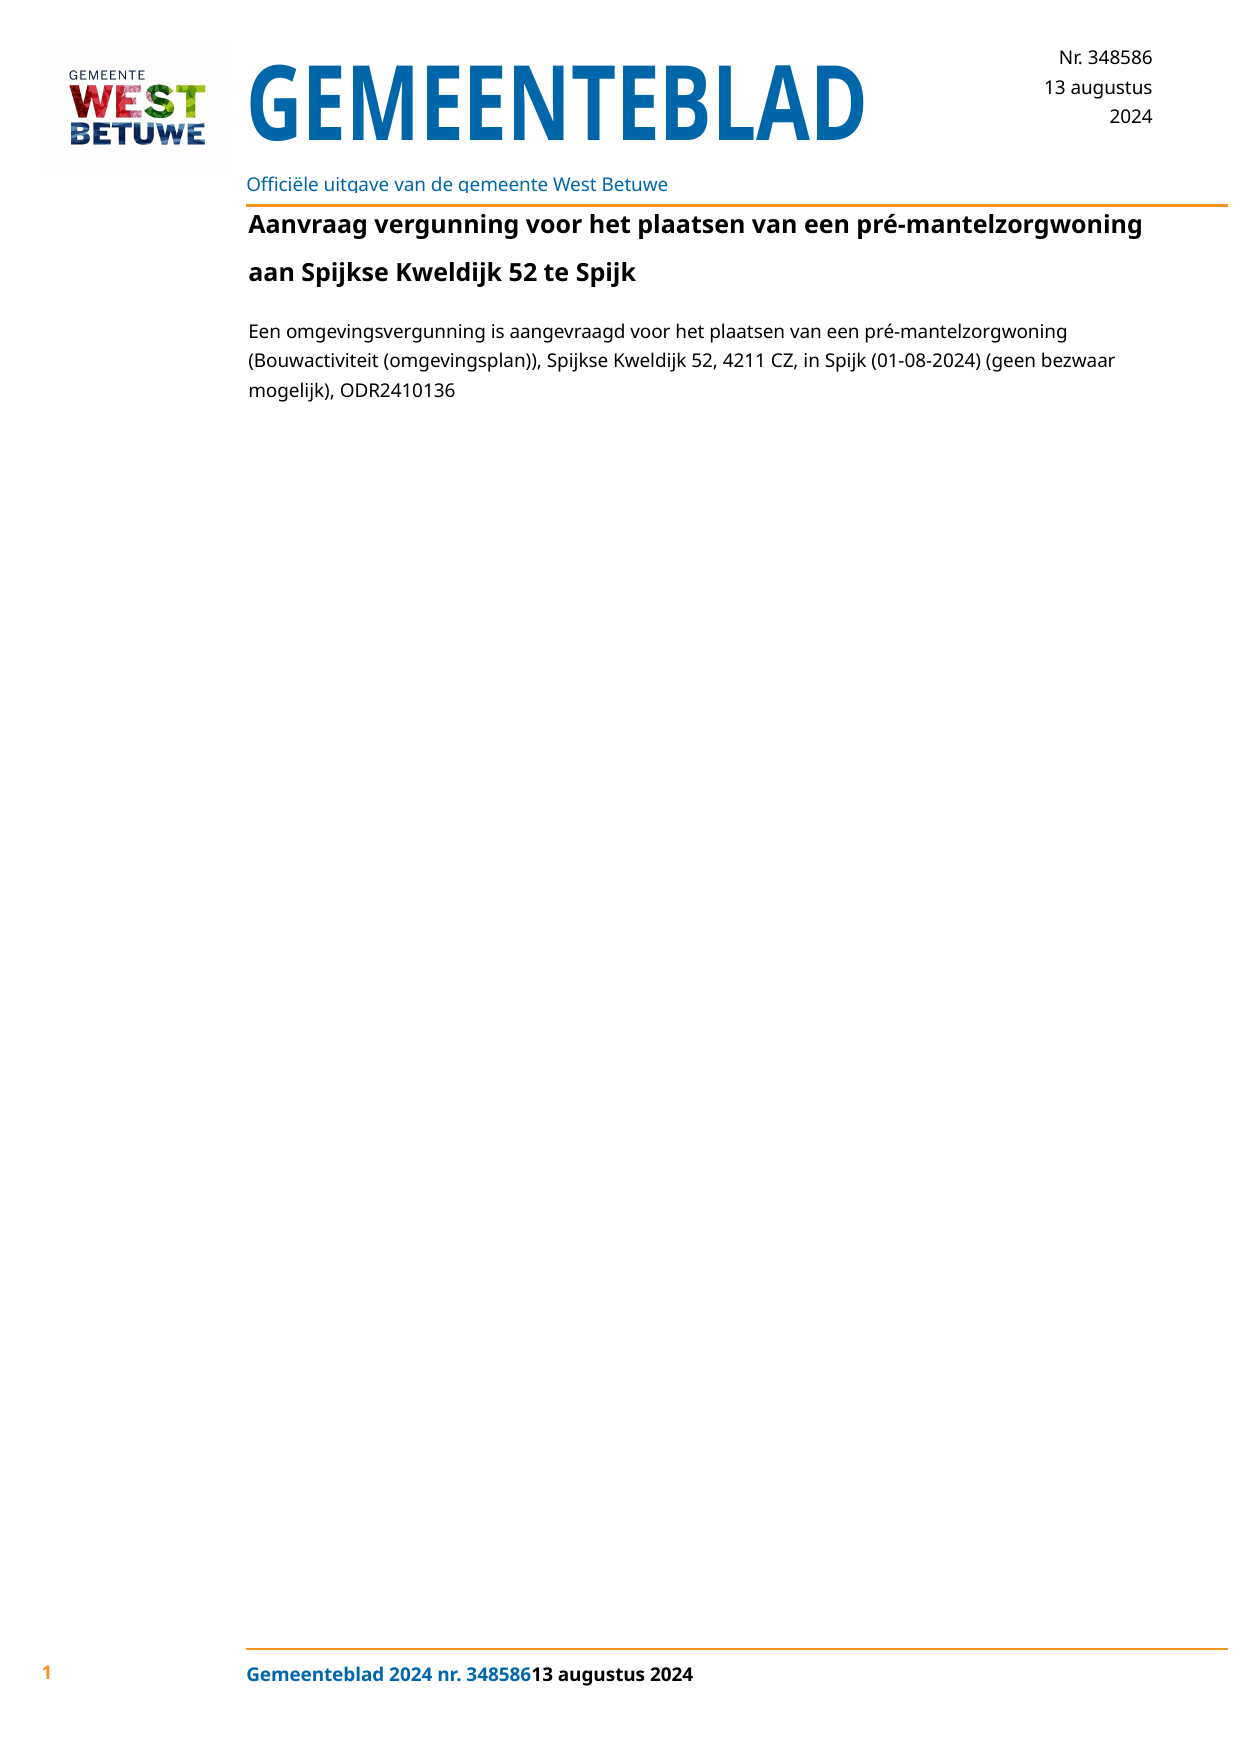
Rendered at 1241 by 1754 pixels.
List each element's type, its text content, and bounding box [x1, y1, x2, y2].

text Een omgevingsvergunning is aangevraagd voor het plaatsen van een pré-mantelzorgwoning (Bouwactiviteit (omgevingsplan)), Spijkse Kweldijk 52, 4211 CZ, in Spijk (01-08-2024) (geen bezwaar mogelijk), ODR2410136 [248, 318, 1152, 403]
picture [41, 47, 231, 172]
text Aanvraag vergunning voor het plaatsen van een pré-mantelzorgwoning aan Spijkse Kweldijk 52 te Spijk [248, 207, 1152, 288]
